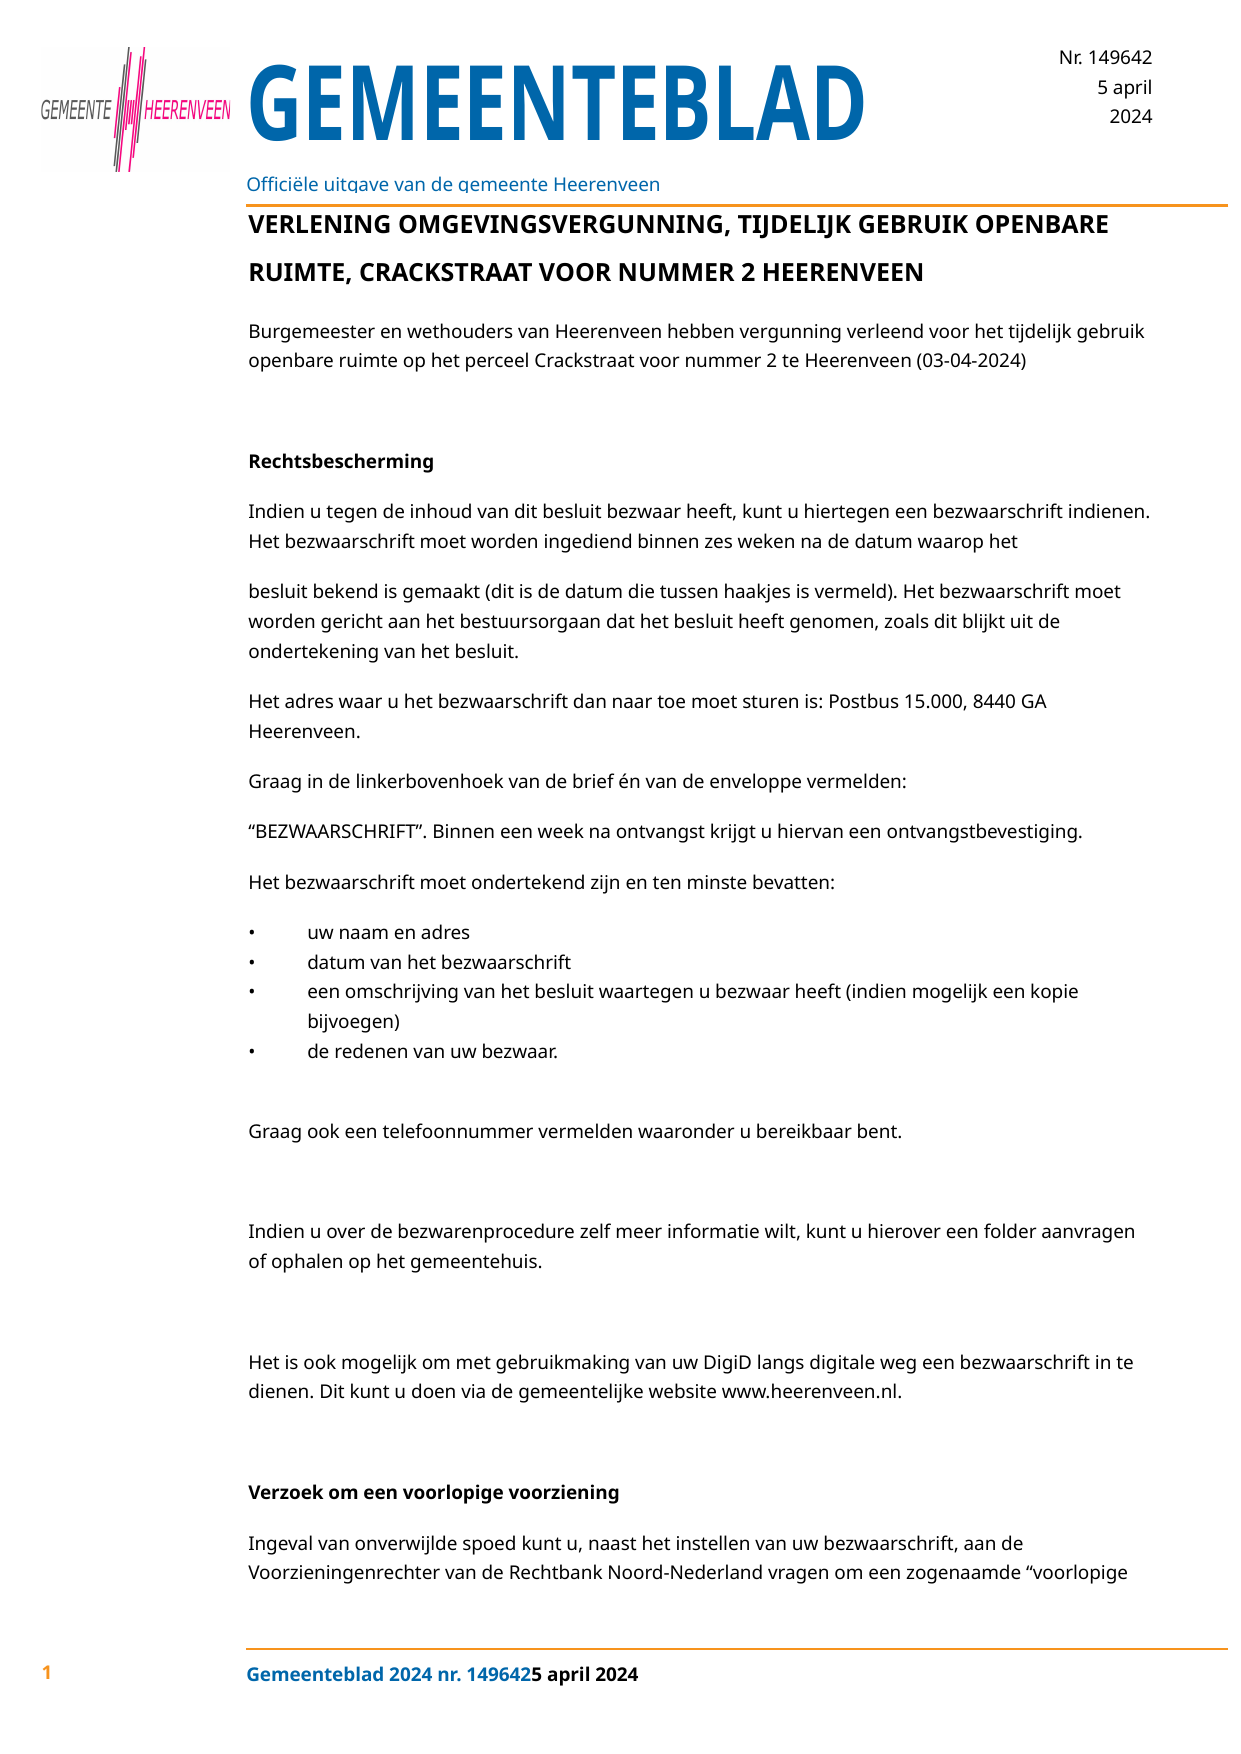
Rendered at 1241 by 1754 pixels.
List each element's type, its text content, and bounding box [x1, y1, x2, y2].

text “BEZWAARSCHRIFT”. Binnen een week na ontvangst krijgt u hiervan een ontvangstbevestiging. [248, 819, 1152, 844]
list uw naam en adres [248, 919, 1152, 945]
text Verzoek om een voorlopige voorziening [248, 1479, 1152, 1505]
picture [41, 47, 231, 172]
text Burgemeester en wethouders van Heerenveen hebben vergunning verleend voor het tijdelijk gebruik openbare ruimte op het perceel Crackstraat voor nummer 2 te Heerenveen (03-04-2024) [248, 318, 1152, 373]
text Het bezwaarschrift moet ondertekend zijn en ten minste bevatten: [248, 869, 1152, 895]
list de redenen van uw bezwaar. [248, 1038, 1152, 1064]
list datum van het bezwaarschrift [248, 949, 1152, 975]
list een omschrijving van het besluit waartegen u bezwaar heeft (indien mogelijk een kopie bijvoegen) [248, 979, 1152, 1034]
text VERLENING OMGEVINGSVERGUNNING, TIJDELIJK GEBRUIK OPENBARE RUIMTE, CRACKSTRAAT VOOR NUMMER 2 HEERENVEEN [248, 207, 1152, 288]
text Indien u tegen de inhoud van dit besluit bezwaar heeft, kunt u hiertegen een bezwaarschrift indienen. Het bezwaarschrift moet worden ingediend binnen zes weken na de datum waarop het [248, 499, 1152, 554]
text Het is ook mogelijk om met gebruikmaking van uw DigiD langs digitale weg een bezwaarschrift in te dienen. Dit kunt u doen via de gemeentelijke website www.heerenveen.nl. [248, 1349, 1152, 1404]
text Het adres waar u het bezwaarschrift dan naar toe moet sturen is: Postbus 15.000, 8440 GA Heerenveen. [248, 688, 1152, 744]
text Graag in de linkerbovenhoek van de brief én van de enveloppe vermelden: [248, 768, 1152, 794]
text Graag ook een telefoonnummer vermelden waaronder u bereikbaar bent. [248, 1118, 1152, 1144]
text besluit bekend is gemaakt (dit is de datum die tussen haakjes is vermeld). Het bezwaarschrift moet worden gericht aan het bestuursorgaan dat het besluit heeft genomen, zoals dit blijkt uit de ondertekening van het besluit. [248, 579, 1152, 664]
text Ingeval van onverwijlde spoed kunt u, naast het instellen van uw bezwaarschrift, aan de Voorzieningenrechter van de Rechtbank Noord-Nederland vragen om een zogenaamde “voorlopige [248, 1530, 1152, 1585]
text Indien u over de bezwarenprocedure zelf meer informatie wilt, kunt u hierover een folder aanvragen of ophalen op het gemeentehuis. [248, 1219, 1152, 1274]
text Rechtsbescherming [248, 448, 1152, 474]
